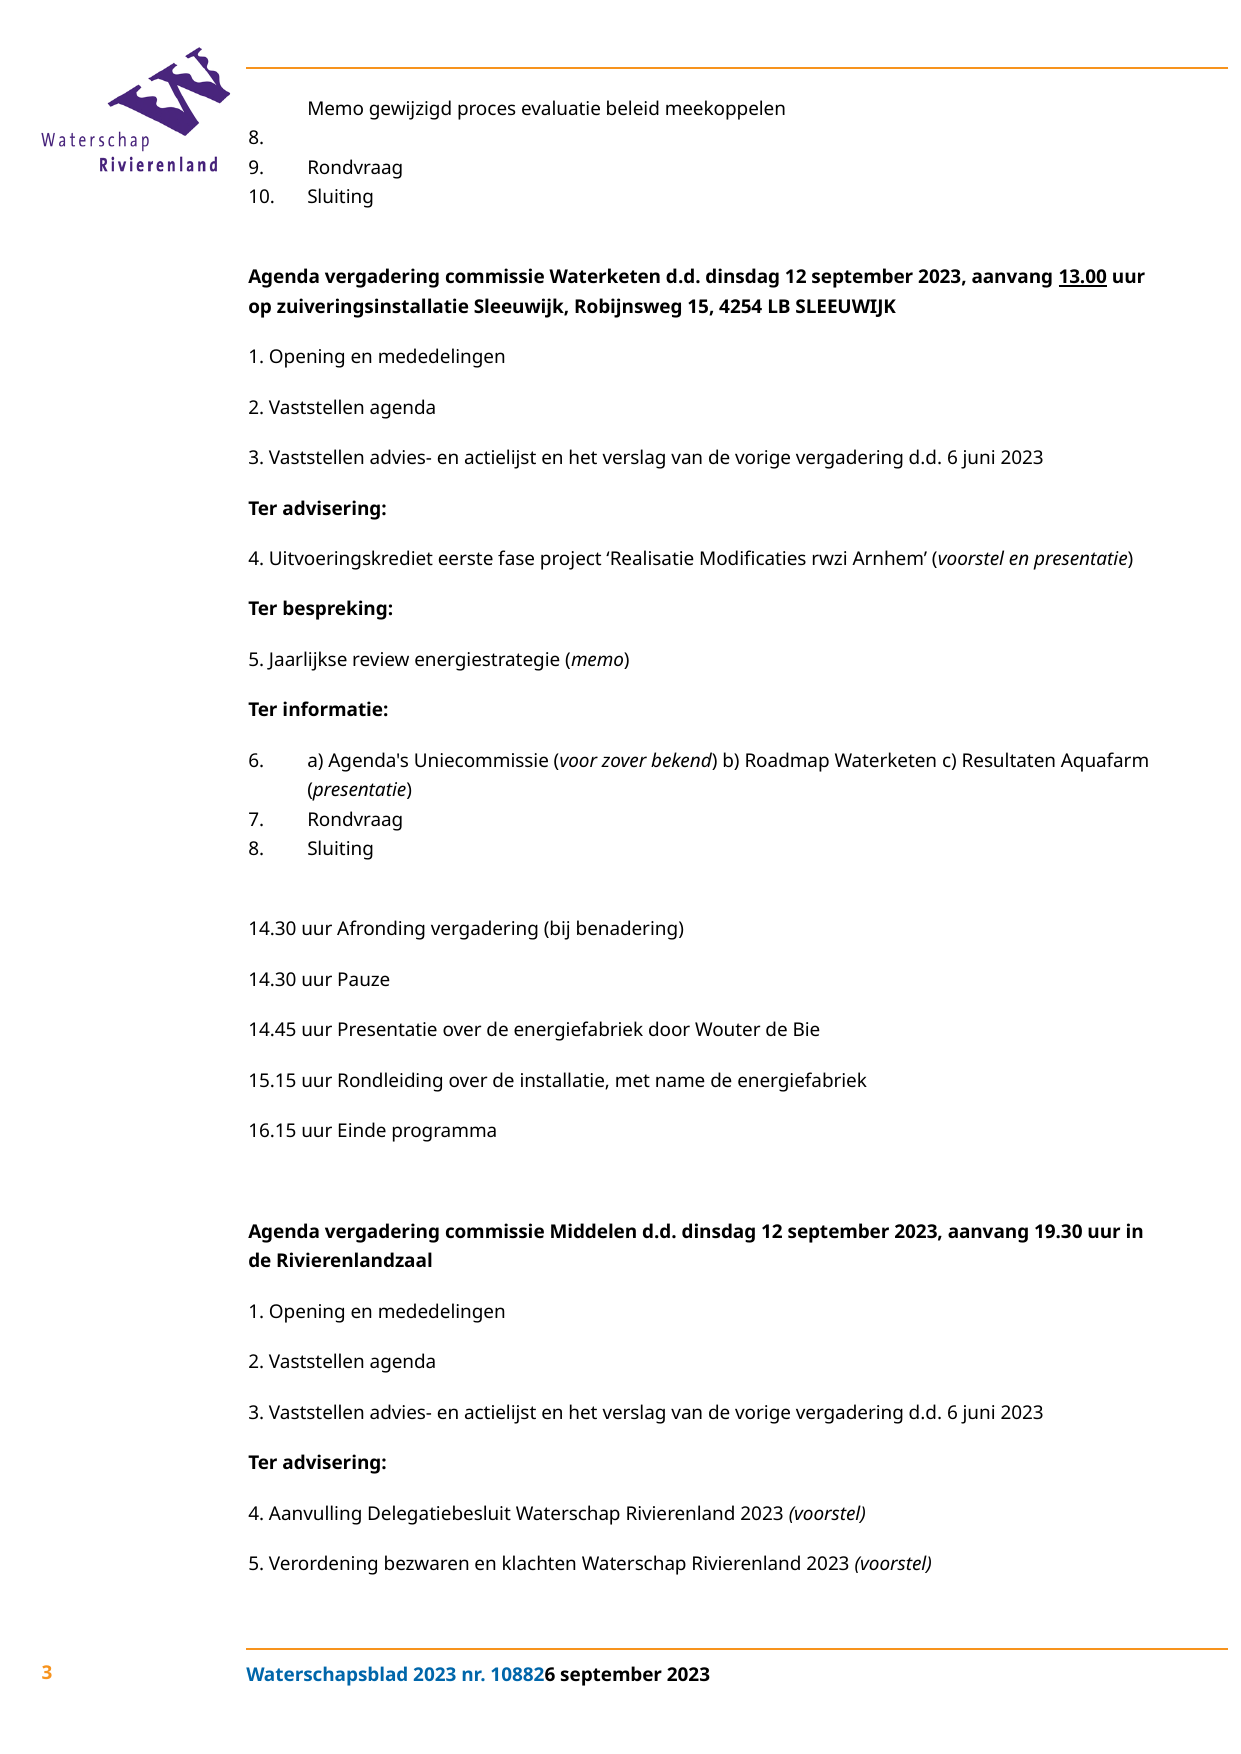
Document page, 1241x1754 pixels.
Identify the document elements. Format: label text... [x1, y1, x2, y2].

text 14.30 uur Afronding vergadering (bij benadering) [248, 916, 1152, 941]
list Rondvraag [248, 154, 1152, 180]
list Sluiting [248, 836, 1152, 861]
text 3. Vaststellen advies- en actielijst en het verslag van de vorige vergadering d.d. 6 juni 2023 [248, 444, 1152, 470]
text 14.30 uur Pauze [248, 966, 1152, 992]
text 1. Opening en mededelingen [248, 1298, 1152, 1324]
text 1. Opening en mededelingen [248, 343, 1152, 369]
text 15.15 uur Rondleiding over de installatie, met name de energiefabriek [248, 1067, 1152, 1093]
text 16.15 uur Einde programma [248, 1117, 1152, 1143]
list Rondvraag [248, 806, 1152, 832]
text 3. Vaststellen advies- en actielijst en het verslag van de vorige vergadering d.d. 6 juni 2023 [248, 1399, 1152, 1425]
text Agenda vergadering commissie Waterketen d.d. dinsdag 12 september 2023, aanvang 13.00 uur op zuiveringsinstallatie Sleeuwijk, Robijnsweg 15, 4254 LB SLEEUWIJK [248, 263, 1152, 319]
text Ter advisering: [248, 495, 1152, 521]
list Memo gewijzigd proces evaluatie beleid meekoppelen [248, 95, 1152, 121]
text 4. Uitvoeringskrediet eerste fase project ‘Realisatie Modificaties rwzi Arnhem’ (voorstel en presentatie) [248, 545, 1152, 571]
text 5. Verordening bezwaren en klachten Waterschap Rivierenland 2023 (voorstel) [248, 1550, 1152, 1576]
text Ter bespreking: [248, 596, 1152, 621]
text 5. Jaarlijkse review energiestrategie (memo) [248, 646, 1152, 672]
text 14.45 uur Presentatie over de energiefabriek door Wouter de Bie [248, 1016, 1152, 1042]
text Agenda vergadering commissie Middelen d.d. dinsdag 12 september 2023, aanvang 19.30 uur in de Rivierenlandzaal [248, 1218, 1152, 1273]
text Ter informatie: [248, 696, 1152, 722]
list a) Agenda's Uniecommissie (voor zover bekend) b) Roadmap Waterketen c) Resultaten Aquafarm (presentatie) [248, 747, 1152, 802]
list Sluiting [248, 183, 1152, 209]
picture [41, 47, 231, 172]
text Ter advisering: [248, 1449, 1152, 1475]
text 2. Vaststellen agenda [248, 1348, 1152, 1374]
text 4. Aanvulling Delegatiebesluit Waterschap Rivierenland 2023 (voorstel) [248, 1500, 1152, 1526]
text 2. Vaststellen agenda [248, 394, 1152, 420]
